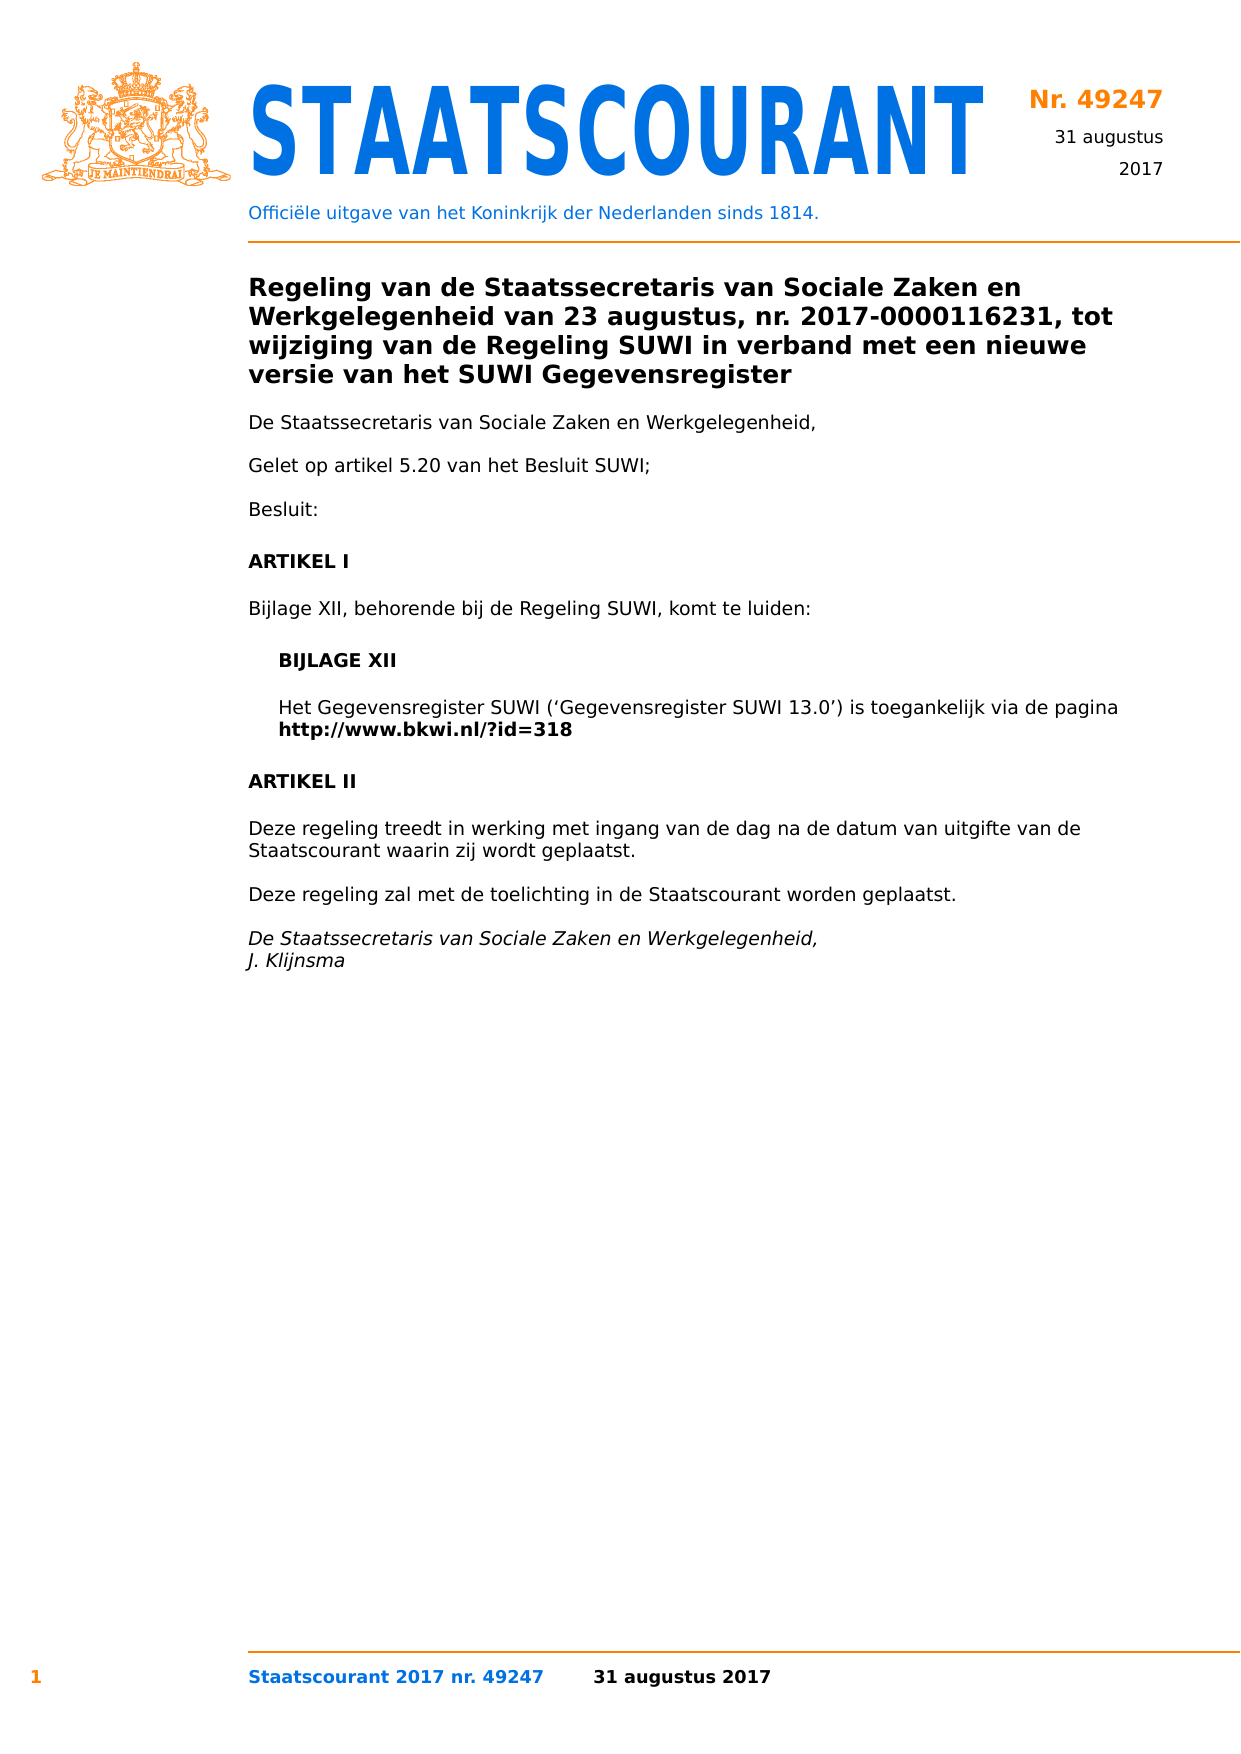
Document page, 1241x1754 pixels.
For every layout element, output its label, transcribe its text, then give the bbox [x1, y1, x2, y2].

subtitle ARTIKEL I [248, 551, 1163, 573]
table_header STAATSCOURANT [248, 62, 998, 203]
table_header [25, 62, 248, 241]
table_cell 2017 [998, 153, 1240, 203]
subtitle Regeling van de Staatssecretaris van Sociale Zaken en Werkgelegenheid van 23 augustus, nr. 2017-0000116231, tot wijziging van de Regeling SUWI in verband met een nieuwe versie van het SUWI Gegevensregister [248, 273, 1163, 390]
text Het Gegevensregister SUWI (‘Gegevensregister SUWI 13.0’) is toegankelijk via de pagina http://www.bkwi.nl/?id=318 [278, 697, 1163, 741]
text De Staatssecretaris van Sociale Zaken en Werkgelegenheid, J. Klijnsma [248, 928, 1163, 972]
text Deze regeling zal met de toelichting in de Staatscourant worden geplaatst. [248, 884, 1163, 906]
table_cell Officiële uitgave van het Koninkrijk der Nederlanden sinds 1814. [248, 203, 1240, 241]
table_cell 31 augustus [998, 121, 1240, 153]
text De Staatssecretaris van Sociale Zaken en Werkgelegenheid, [248, 412, 1163, 433]
text Gelet op artikel 5.20 van het Besluit SUWI; [248, 455, 1163, 477]
picture [41, 62, 231, 186]
subtitle ARTIKEL II [248, 771, 1163, 793]
subtitle BIJLAGE XII [278, 650, 1163, 672]
text Besluit: [248, 499, 1163, 521]
table_header Nr. 49247 [998, 62, 1240, 121]
text Deze regeling treedt in werking met ingang van de dag na de datum van uitgifte van de Staatscourant waarin zij wordt geplaatst. [248, 818, 1163, 862]
text Bijlage XII, behorende bij de Regeling SUWI, komt te luiden: [248, 598, 1163, 620]
